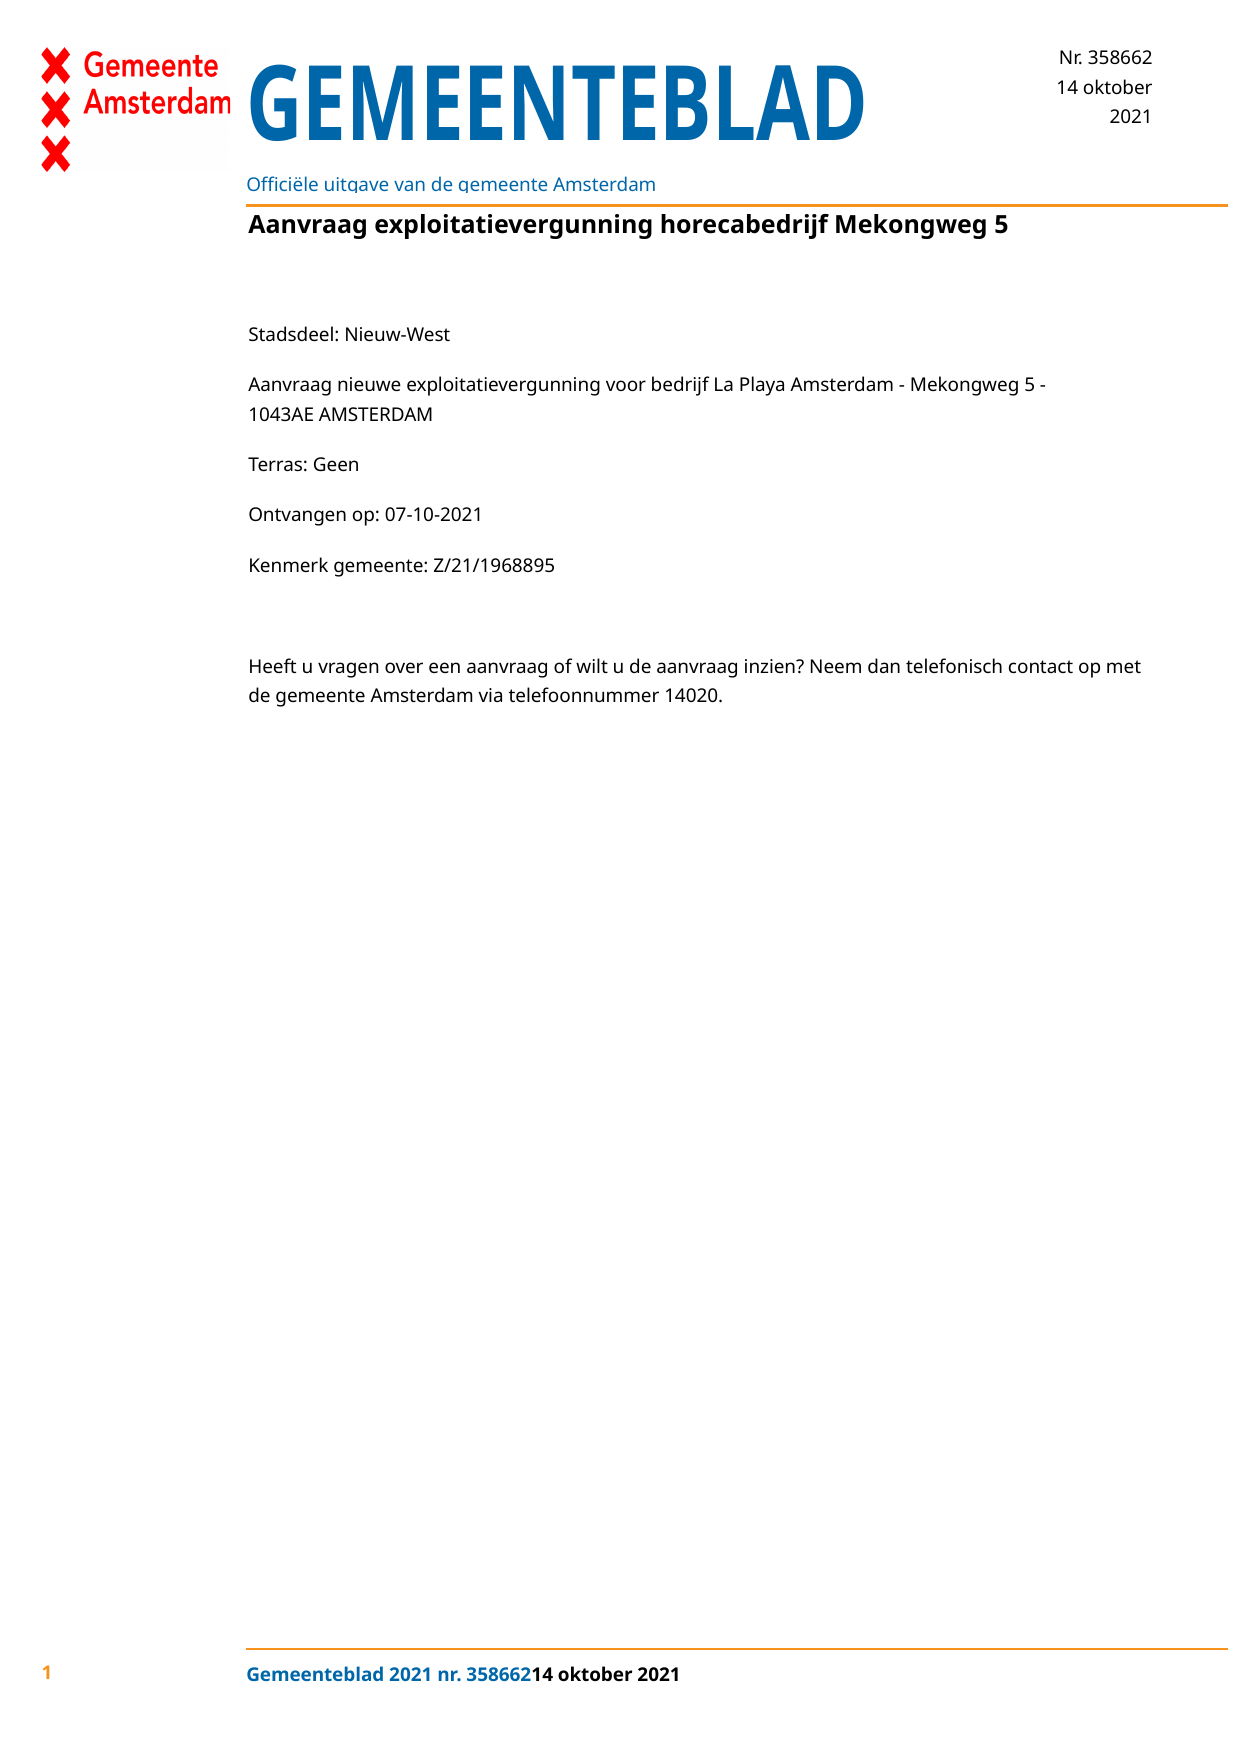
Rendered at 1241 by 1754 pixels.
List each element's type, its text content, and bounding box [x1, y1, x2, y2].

text Heeft u vragen over een aanvraag of wilt u de aanvraag inzien? Neem dan telefonisch contact op met de gemeente Amsterdam via telefoonnummer 14020. [248, 653, 1152, 708]
text Ontvangen op: 07-10-2021 [248, 502, 1152, 527]
text Aanvraag nieuwe exploitatievergunning voor bedrijf La Playa Amsterdam - Mekongweg 5 - 1043AE AMSTERDAM [248, 371, 1152, 426]
text Kenmerk gemeente: Z/21/1968895 [248, 552, 1152, 578]
text Stadsdeel: Nieuw-West [248, 321, 1152, 346]
text Terras: Geen [248, 451, 1152, 477]
picture [41, 47, 231, 172]
text Aanvraag exploitatievergunning horecabedrijf Mekongweg 5 [248, 207, 1152, 241]
